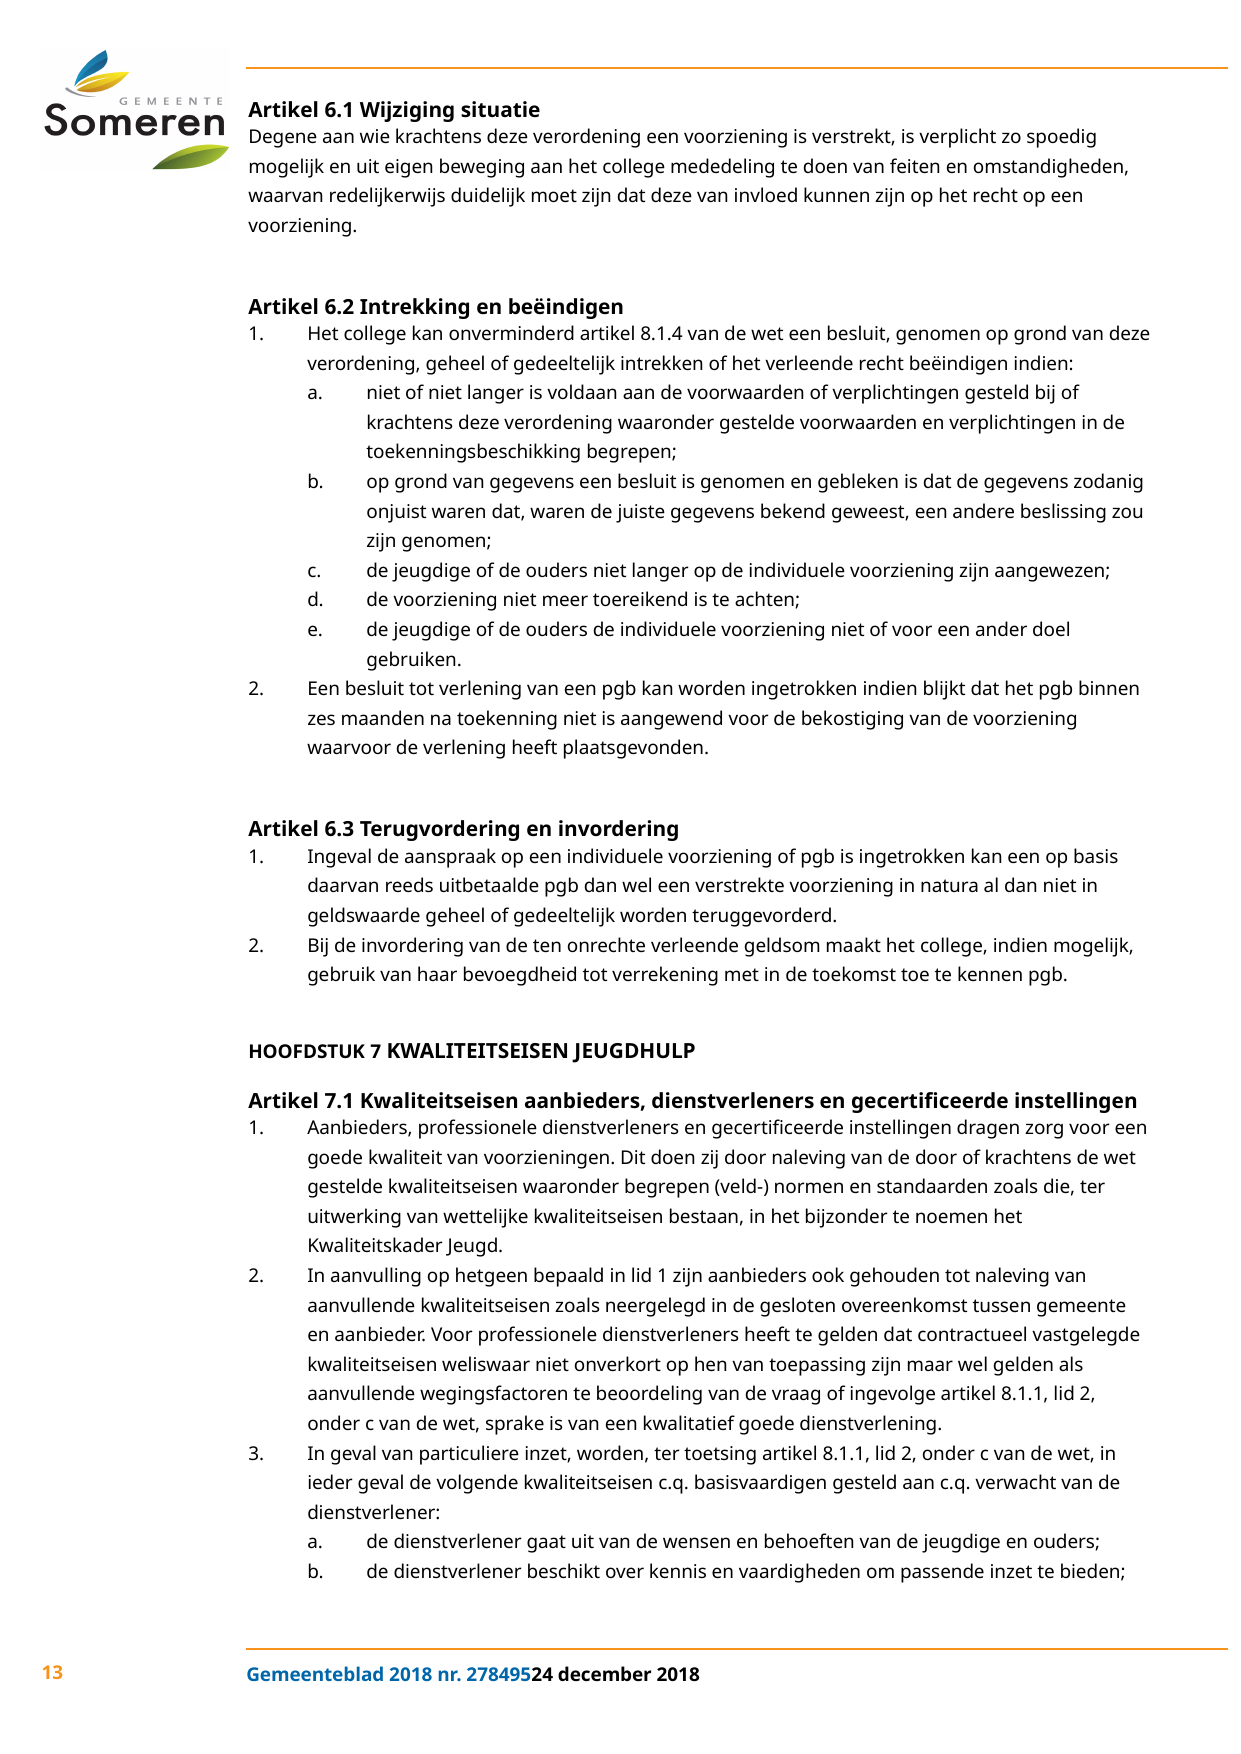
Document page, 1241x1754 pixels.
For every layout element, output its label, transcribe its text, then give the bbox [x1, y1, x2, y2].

list de jeugdige of de ouders de individuele voorziening niet of voor een ander doel gebruiken. [307, 616, 1152, 672]
text HOOFDSTUK 7 KWALITEITSEISEN JEUGDHULP [248, 1037, 1152, 1065]
text Artikel 6.3 Terugvordering en invordering [248, 814, 1152, 843]
text Artikel 6.1 Wijziging situatie [248, 95, 1152, 123]
text Artikel 7.1 Kwaliteitseisen aanbieders, dienstverleners en gecertificeerde instellingen [248, 1086, 1152, 1114]
picture [41, 47, 231, 172]
list Het college kan onverminderd artikel 8.1.4 van de wet een besluit, genomen op grond van deze verordening, geheel of gedeeltelijk intrekken of het verleende recht beëindigen indien: [248, 320, 1152, 376]
list Een besluit tot verlening van een pgb kan worden ingetrokken indien blijkt dat het pgb binnen zes maanden na toekenning niet is aangewend voor de bekostiging van de voorziening waarvoor de verlening heeft plaatsgevonden. [248, 675, 1152, 760]
list de dienstverlener beschikt over kennis en vaardigheden om passende inzet te bieden; [307, 1558, 1152, 1584]
list de dienstverlener gaat uit van de wensen en behoeften van de jeugdige en ouders; [307, 1528, 1152, 1554]
text Artikel 6.2 Intrekking en beëindigen [248, 292, 1152, 320]
list niet of niet langer is voldaan aan de voorwaarden of verplichtingen gesteld bij of krachtens deze verordening waaronder gestelde voorwaarden en verplichtingen in de toekenningsbeschikking begrepen; [307, 379, 1152, 464]
list In geval van particuliere inzet, worden, ter toetsing artikel 8.1.1, lid 2, onder c van de wet, in ieder geval de volgende kwaliteitseisen c.q. basisvaardigen gesteld aan c.q. verwacht van de dienstverlener: [248, 1440, 1152, 1524]
list Aanbieders, professionele dienstverleners en gecertificeerde instellingen dragen zorg voor een goede kwaliteit van voorzieningen. Dit doen zij door naleving van de door of krachtens de wet gestelde kwaliteitseisen waaronder begrepen (veld-) normen en standaarden zoals die, ter uitwerking van wettelijke kwaliteitseisen bestaan, in het bijzonder te noemen het Kwaliteitskader Jeugd. [248, 1114, 1152, 1258]
text Degene aan wie krachtens deze verordening een voorziening is verstrekt, is verplicht zo spoedig mogelijk en uit eigen beweging aan het college mededeling te doen van feiten en omstandigheden, waarvan redelijkerwijs duidelijk moet zijn dat deze van invloed kunnen zijn op het recht op een voorziening. [248, 123, 1152, 238]
list de jeugdige of de ouders niet langer op de individuele voorziening zijn aangewezen; [307, 557, 1152, 583]
list op grond van gegevens een besluit is genomen en gebleken is dat de gegevens zodanig onjuist waren dat, waren de juiste gegevens bekend geweest, een andere beslissing zou zijn genomen; [307, 468, 1152, 553]
list de voorziening niet meer toereikend is te achten; [307, 587, 1152, 612]
list Bij de invordering van de ten onrechte verleende geldsom maakt het college, indien mogelijk, gebruik van haar bevoegdheid tot verrekening met in de toekomst toe te kennen pgb. [248, 932, 1152, 987]
list Ingeval de aanspraak op een individuele voorziening of pgb is ingetrokken kan een op basis daarvan reeds uitbetaalde pgb dan wel een verstrekte voorziening in natura al dan niet in geldswaarde geheel of gedeeltelijk worden teruggevorderd. [248, 843, 1152, 928]
list In aanvulling op hetgeen bepaald in lid 1 zijn aanbieders ook gehouden tot naleving van aanvullende kwaliteitseisen zoals neergelegd in de gesloten overeenkomst tussen gemeente en aanbieder. Voor professionele dienstverleners heeft te gelden dat contractueel vastgelegde kwaliteitseisen weliswaar niet onverkort op hen van toepassing zijn maar wel gelden als aanvullende wegingsfactoren te beoordeling van de vraag of ingevolge artikel 8.1.1, lid 2, onder c van de wet, sprake is van een kwalitatief goede dienstverlening. [248, 1262, 1152, 1436]
